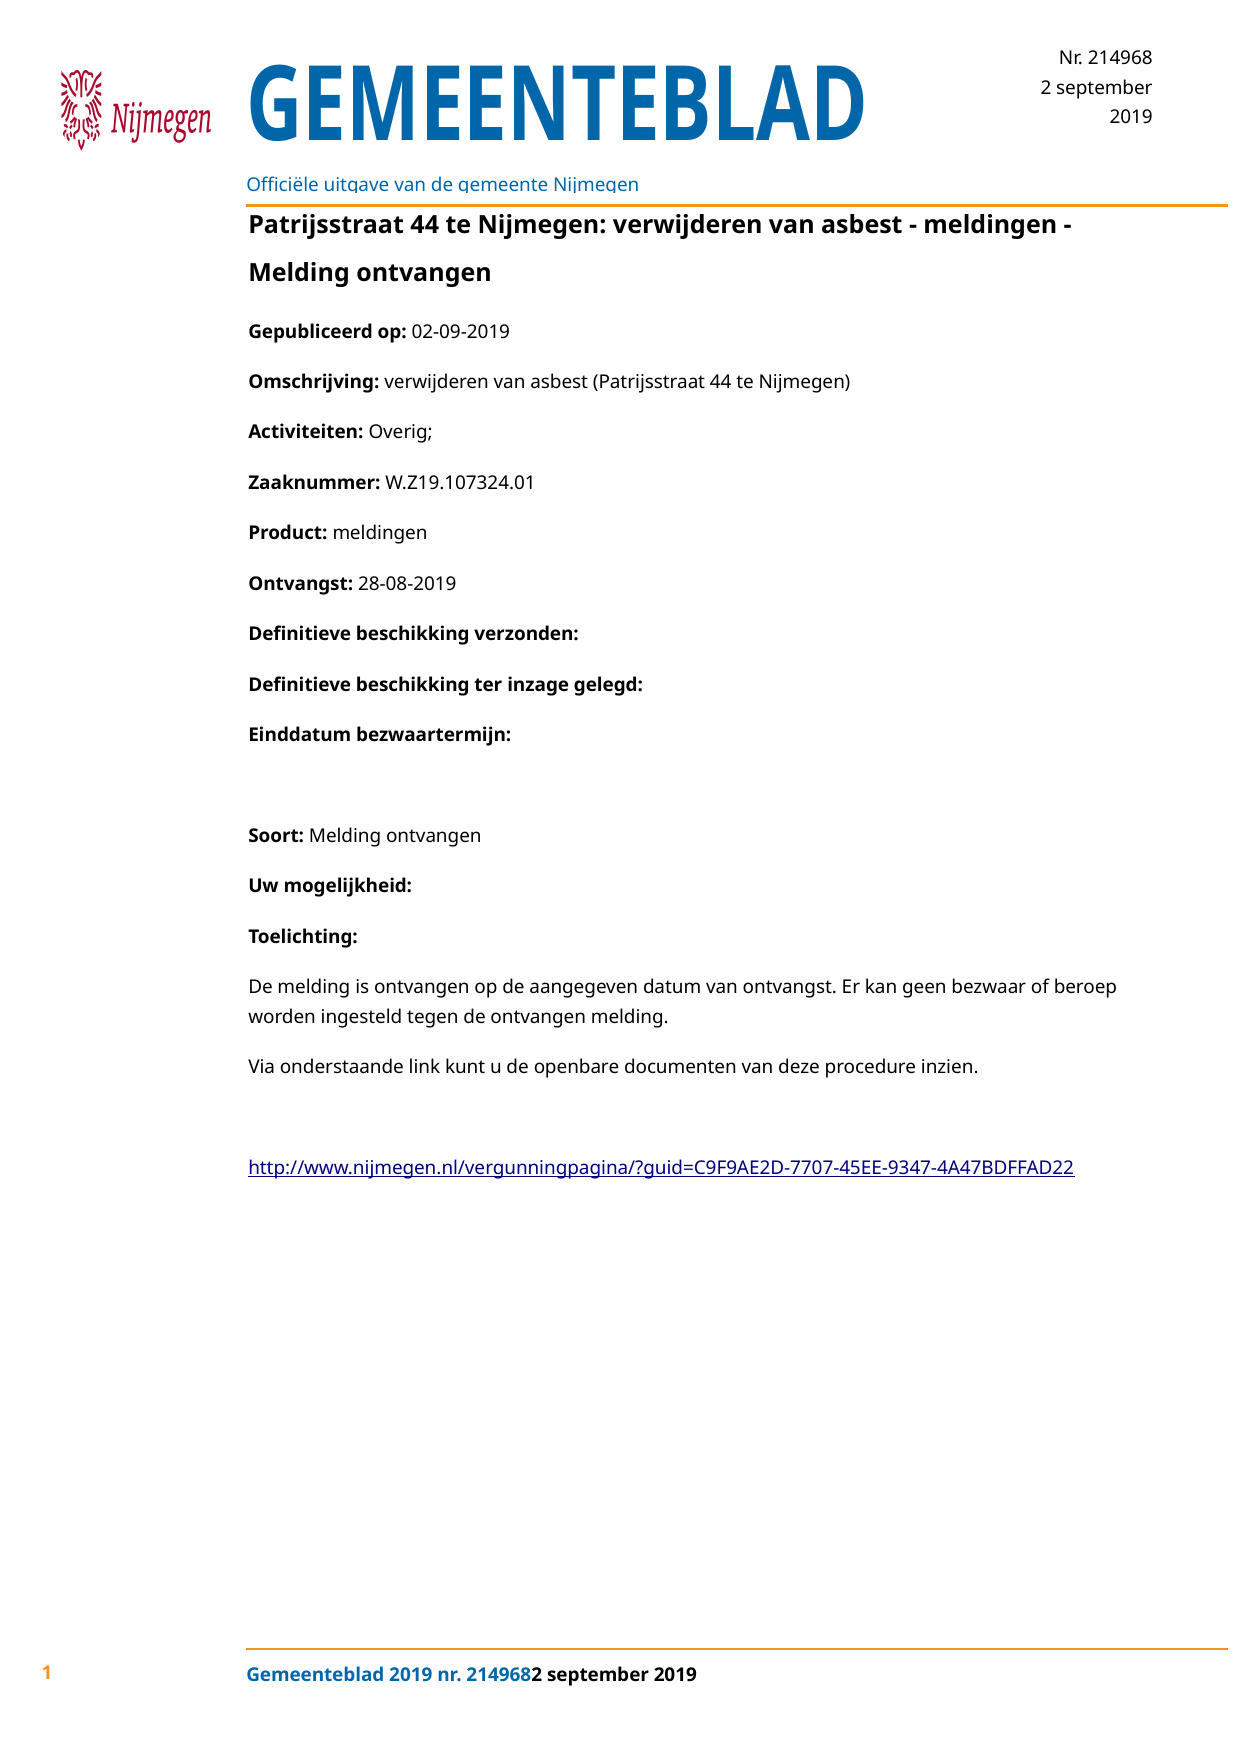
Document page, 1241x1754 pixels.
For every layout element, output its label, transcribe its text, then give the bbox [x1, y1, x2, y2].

text Omschrijving: verwijderen van asbest (Patrijsstraat 44 te Nijmegen) [248, 368, 1152, 394]
text Soort: Melding ontvangen [248, 822, 1152, 848]
picture [41, 47, 231, 172]
text Toelichting: [248, 923, 1152, 949]
text Via onderstaande link kunt u de openbare documenten van deze procedure inzien. [248, 1053, 1152, 1079]
text Definitieve beschikking ter inzage gelegd: [248, 671, 1152, 697]
text Ontvangst: 28-08-2019 [248, 570, 1152, 596]
text De melding is ontvangen op de aangegeven datum van ontvangst. Er kan geen bezwaar of beroep worden ingesteld tegen de ontvangen melding. [248, 973, 1152, 1029]
text http://www.nijmegen.nl/vergunningpagina/?guid=C9F9AE2D-7707-45EE-9347-4A47BDFFAD22 [248, 1154, 1152, 1180]
text Gepubliceerd op: 02-09-2019 [248, 318, 1152, 344]
text Activiteiten: Overig; [248, 419, 1152, 444]
text Product: meldingen [248, 519, 1152, 545]
text Patrijsstraat 44 te Nijmegen: verwijderen van asbest - meldingen - Melding ontvangen [248, 207, 1152, 288]
text Definitieve beschikking verzonden: [248, 620, 1152, 646]
text Zaaknummer: W.Z19.107324.01 [248, 469, 1152, 495]
text Einddatum bezwaartermijn: [248, 721, 1152, 747]
text Uw mogelijkheid: [248, 872, 1152, 898]
